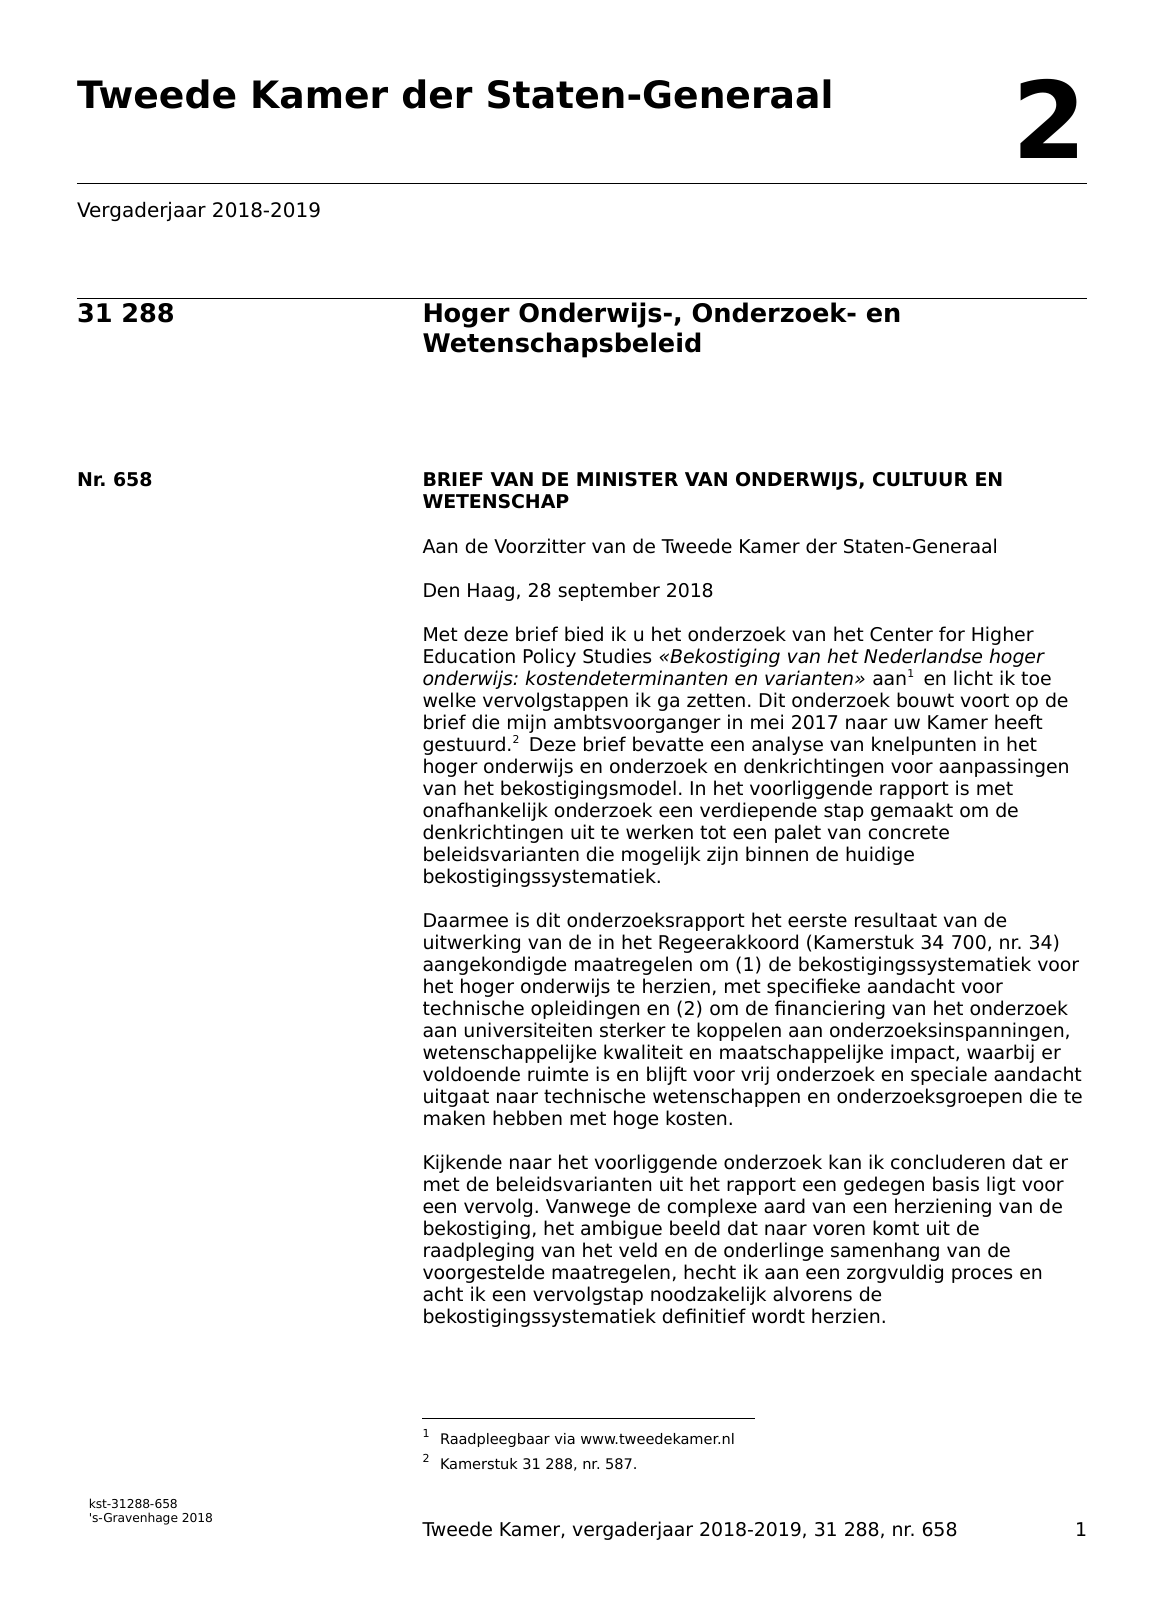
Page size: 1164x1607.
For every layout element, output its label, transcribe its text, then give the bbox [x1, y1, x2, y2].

text 's-Gravenhage 2018 [88, 1511, 323, 1525]
text Raadpleegbaar via www.tweedekamer.nl [422, 1427, 1087, 1449]
text Kamerstuk 31 288, nr. 587. [422, 1452, 1087, 1474]
text kst-31288-658 [88, 1497, 323, 1511]
subtitle Nr. 658 BRIEF VAN DE MINISTER VAN ONDERWIJS, CULTUUR EN WETENSCHAP [77, 469, 1087, 513]
text Daarmee is dit onderzoeksrapport het eerste resultaat van de uitwerking van de in het Regeerakkoord (Kamerstuk 34 700, nr. 34) aangekondigde maatregelen om (1) de bekostigingssystematiek voor het hoger onderwijs te herzien, met specifieke aandacht voor technische opleidingen en (2) om de financiering van het onderzoek aan universiteiten sterker te koppelen aan onderzoeksinspanningen, wetenschappelijke kwaliteit en maatschappelijke impact, waarbij er voldoende ruimte is en blijft voor vrij onderzoek en speciale aandacht uitgaat naar technische wetenschappen en onderzoeksgroepen die te maken hebben met hoge kosten. [422, 910, 1087, 1129]
text Den Haag, 28 september 2018 [422, 580, 1087, 602]
subtitle 31 288 Hoger Onderwijs-, Onderzoek- en Wetenschapsbeleid [77, 299, 1087, 358]
table_cell Vergaderjaar 2018-2019 [77, 184, 1087, 298]
table_header 2 [886, 59, 1087, 183]
table_header Tweede Kamer der Staten-Generaal [77, 59, 886, 183]
text Met deze brief bied ik u het onderzoek van het Center for Higher Education Policy Studies «Bekostiging van het Nederlandse hoger onderwijs: kostendeterminanten en varianten» aan en licht ik toe welke vervolgstappen ik ga zetten. Dit onderzoek bouwt voort op de brief die mijn ambtsvoorganger in mei 2017 naar uw Kamer heeft gestuurd. Deze brief bevatte een analyse van knelpunten in het hoger onderwijs en onderzoek en denkrichtingen voor aanpassingen van het bekostigingsmodel. In het voorliggende rapport is met onafhankelijk onderzoek een verdiepende stap gemaakt om de denkrichtingen uit te werken tot een palet van concrete beleidsvarianten die mogelijk zijn binnen de huidige bekostigingssystematiek. [422, 624, 1087, 888]
text Kijkende naar het voorliggende onderzoek kan ik concluderen dat er met de beleidsvarianten uit het rapport een gedegen basis ligt voor een vervolg. Vanwege de complexe aard van een herziening van de bekostiging, het ambigue beeld dat naar voren komt uit de raadpleging van het veld en de onderlinge samenhang van de voorgestelde maatregelen, hecht ik aan een zorgvuldig proces en acht ik een vervolgstap noodzakelijk alvorens de bekostigingssystematiek definitief wordt herzien. [422, 1152, 1087, 1328]
text Aan de Voorzitter van de Tweede Kamer der Staten-Generaal [422, 536, 1087, 557]
